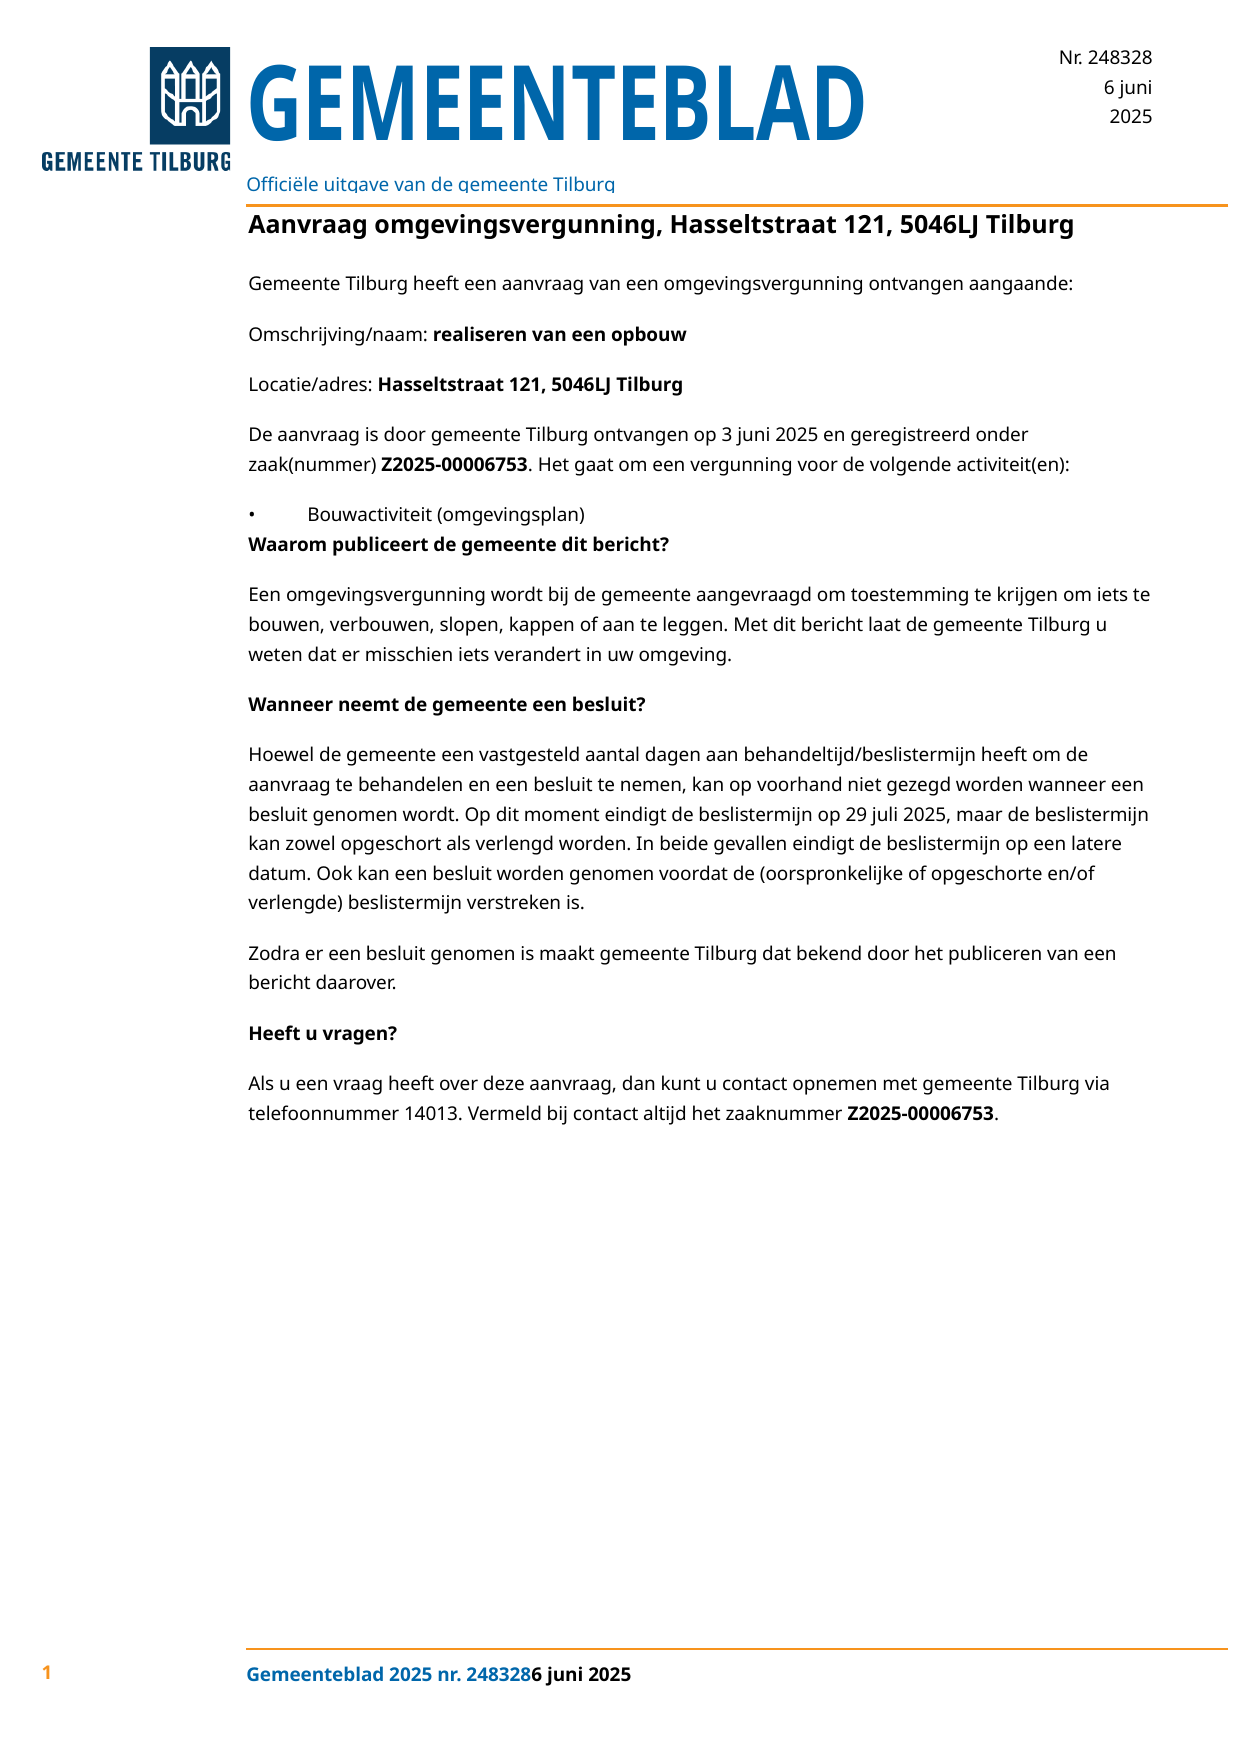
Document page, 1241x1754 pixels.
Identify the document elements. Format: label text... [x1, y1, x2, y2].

text Als u een vraag heeft over deze aanvraag, dan kunt u contact opnemen met gemeente Tilburg via telefoonnummer 14013. Vermeld bij contact altijd het zaaknummer Z2025-00006753. [248, 1070, 1152, 1126]
list Bouwactiviteit (omgevingsplan) [248, 502, 1152, 527]
text Hoewel de gemeente een vastgesteld aantal dagen aan behandeltijd/beslistermijn heeft om de aanvraag te behandelen en een besluit te nemen, kan op voorhand niet gezegd worden wanneer een besluit genomen wordt. Op dit moment eindigt de beslistermijn op 29 juli 2025, maar de beslistermijn kan zowel opgeschort als verlengd worden. In beide gevallen eindigt de beslistermijn op een latere datum. Ook kan een besluit worden genomen voordat de (oorspronkelijke of opgeschorte en/of verlengde) beslistermijn verstreken is. [248, 742, 1152, 915]
text Heeft u vragen? [248, 1020, 1152, 1046]
text Omschrijving/naam: realiseren van een opbouw [248, 321, 1152, 346]
text Aanvraag omgevingsvergunning, Hasseltstraat 121, 5046LJ Tilburg [248, 207, 1152, 241]
text Een omgevingsvergunning wordt bij de gemeente aangevraagd om toestemming te krijgen om iets te bouwen, verbouwen, slopen, kappen of aan te leggen. Met dit bericht laat de gemeente Tilburg u weten dat er misschien iets verandert in uw omgeving. [248, 582, 1152, 666]
text Waarom publiceert de gemeente dit bericht? [248, 531, 1152, 557]
text De aanvraag is door gemeente Tilburg ontvangen op 3 juni 2025 en geregistreerd onder zaak(nummer) Z2025-00006753. Het gaat om een vergunning voor de volgende activiteit(en): [248, 422, 1152, 477]
text Zodra er een besluit genomen is maakt gemeente Tilburg dat bekend door het publiceren van een bericht daarover. [248, 940, 1152, 995]
picture [41, 47, 231, 172]
text Gemeente Tilburg heeft een aanvraag van een omgevingsvergunning ontvangen aangaande: [248, 270, 1152, 296]
text Wanneer neemt de gemeente een besluit? [248, 691, 1152, 717]
text Locatie/adres: Hasseltstraat 121, 5046LJ Tilburg [248, 371, 1152, 397]
